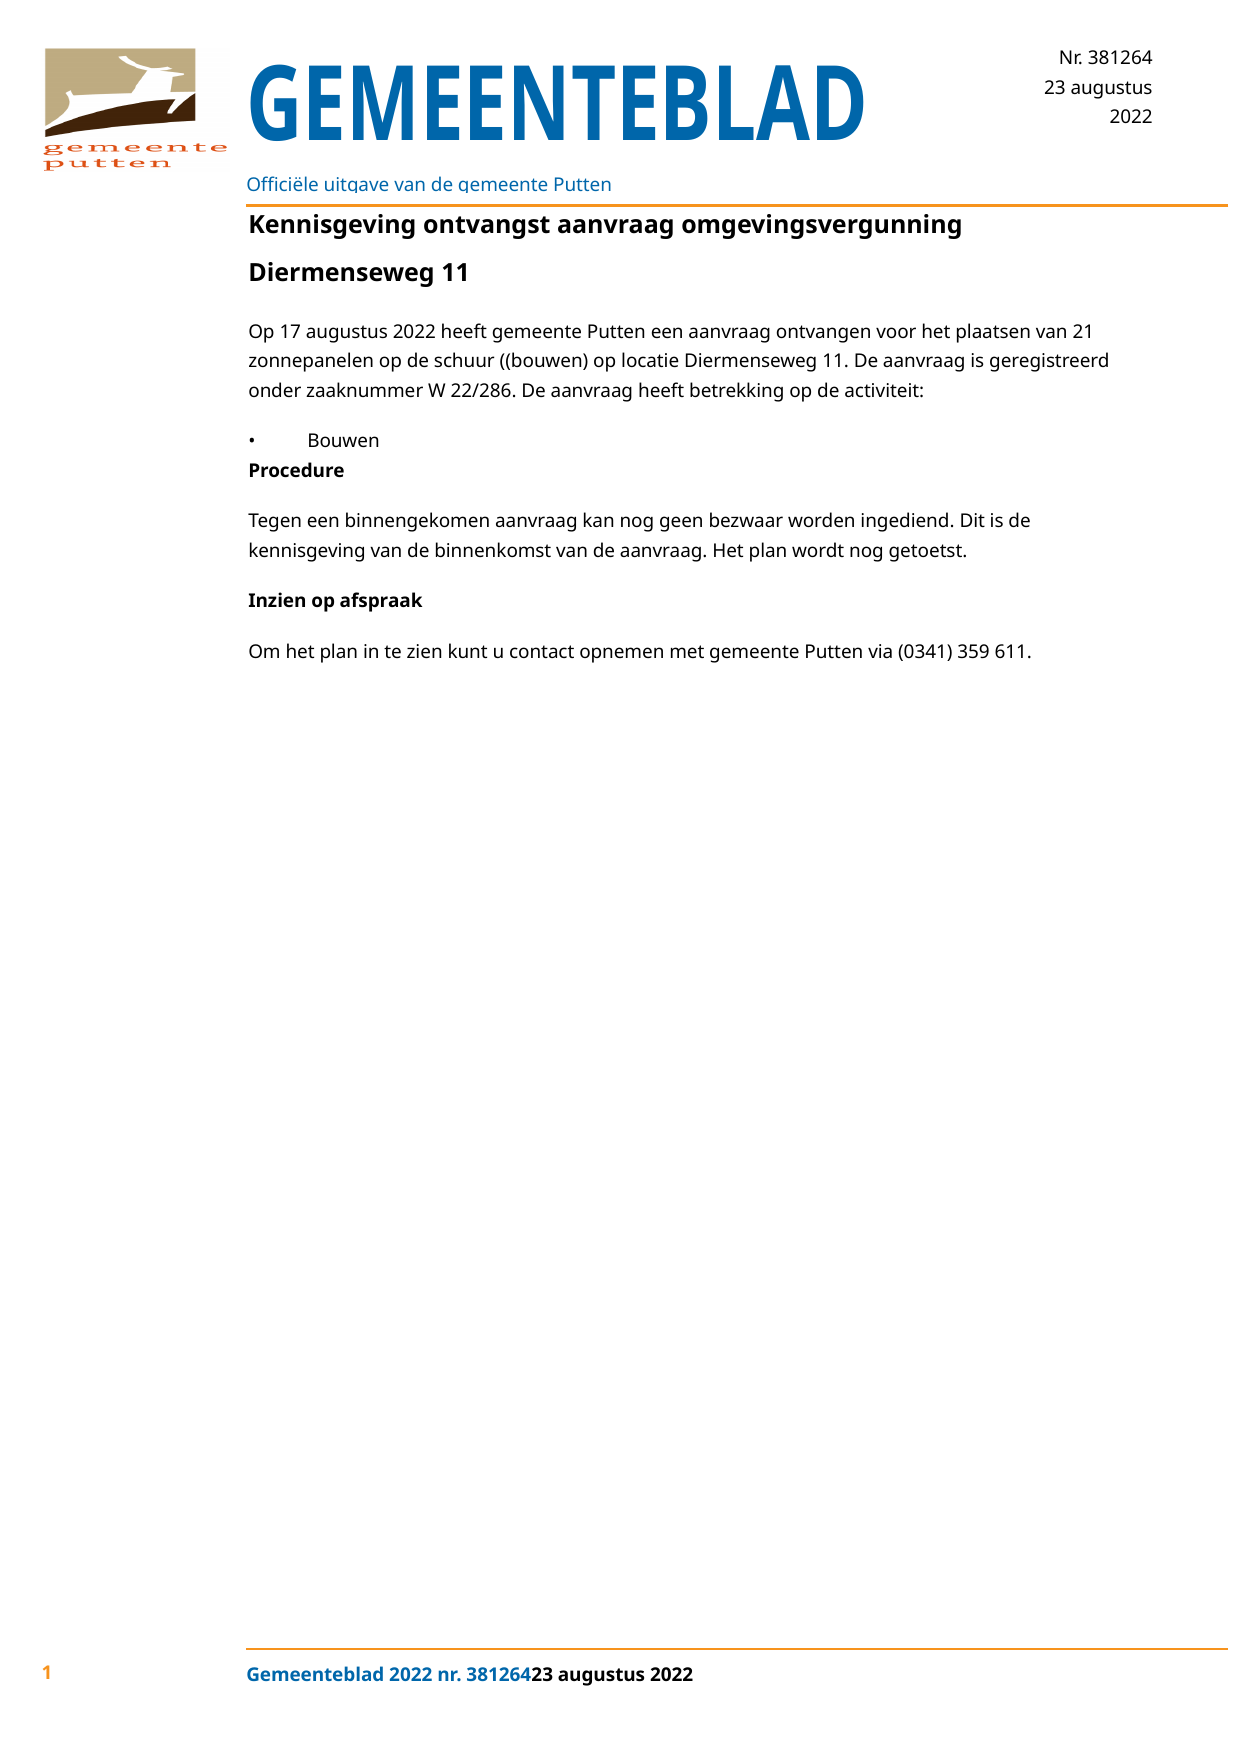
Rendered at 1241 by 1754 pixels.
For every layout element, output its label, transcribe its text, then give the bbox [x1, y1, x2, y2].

text Inzien op afspraak [248, 587, 1152, 613]
text Op 17 augustus 2022 heeft gemeente Putten een aanvraag ontvangen voor het plaatsen van 21 zonnepanelen op de schuur ((bouwen) op locatie Diermenseweg 11. De aanvraag is geregistreerd onder zaaknummer W 22/286. De aanvraag heeft betrekking op de activiteit: [248, 318, 1152, 403]
picture [41, 47, 231, 172]
text Om het plan in te zien kunt u contact opnemen met gemeente Putten via (0341) 359 611. [248, 638, 1152, 664]
list Bouwen [248, 427, 1152, 453]
text Tegen een binnengekomen aanvraag kan nog geen bezwaar worden ingediend. Dit is de kennisgeving van de binnenkomst van de aanvraag. Het plan wordt nog getoetst. [248, 507, 1152, 563]
text Procedure [248, 457, 1152, 483]
text Kennisgeving ontvangst aanvraag omgevingsvergunning Diermenseweg 11 [248, 207, 1152, 288]
